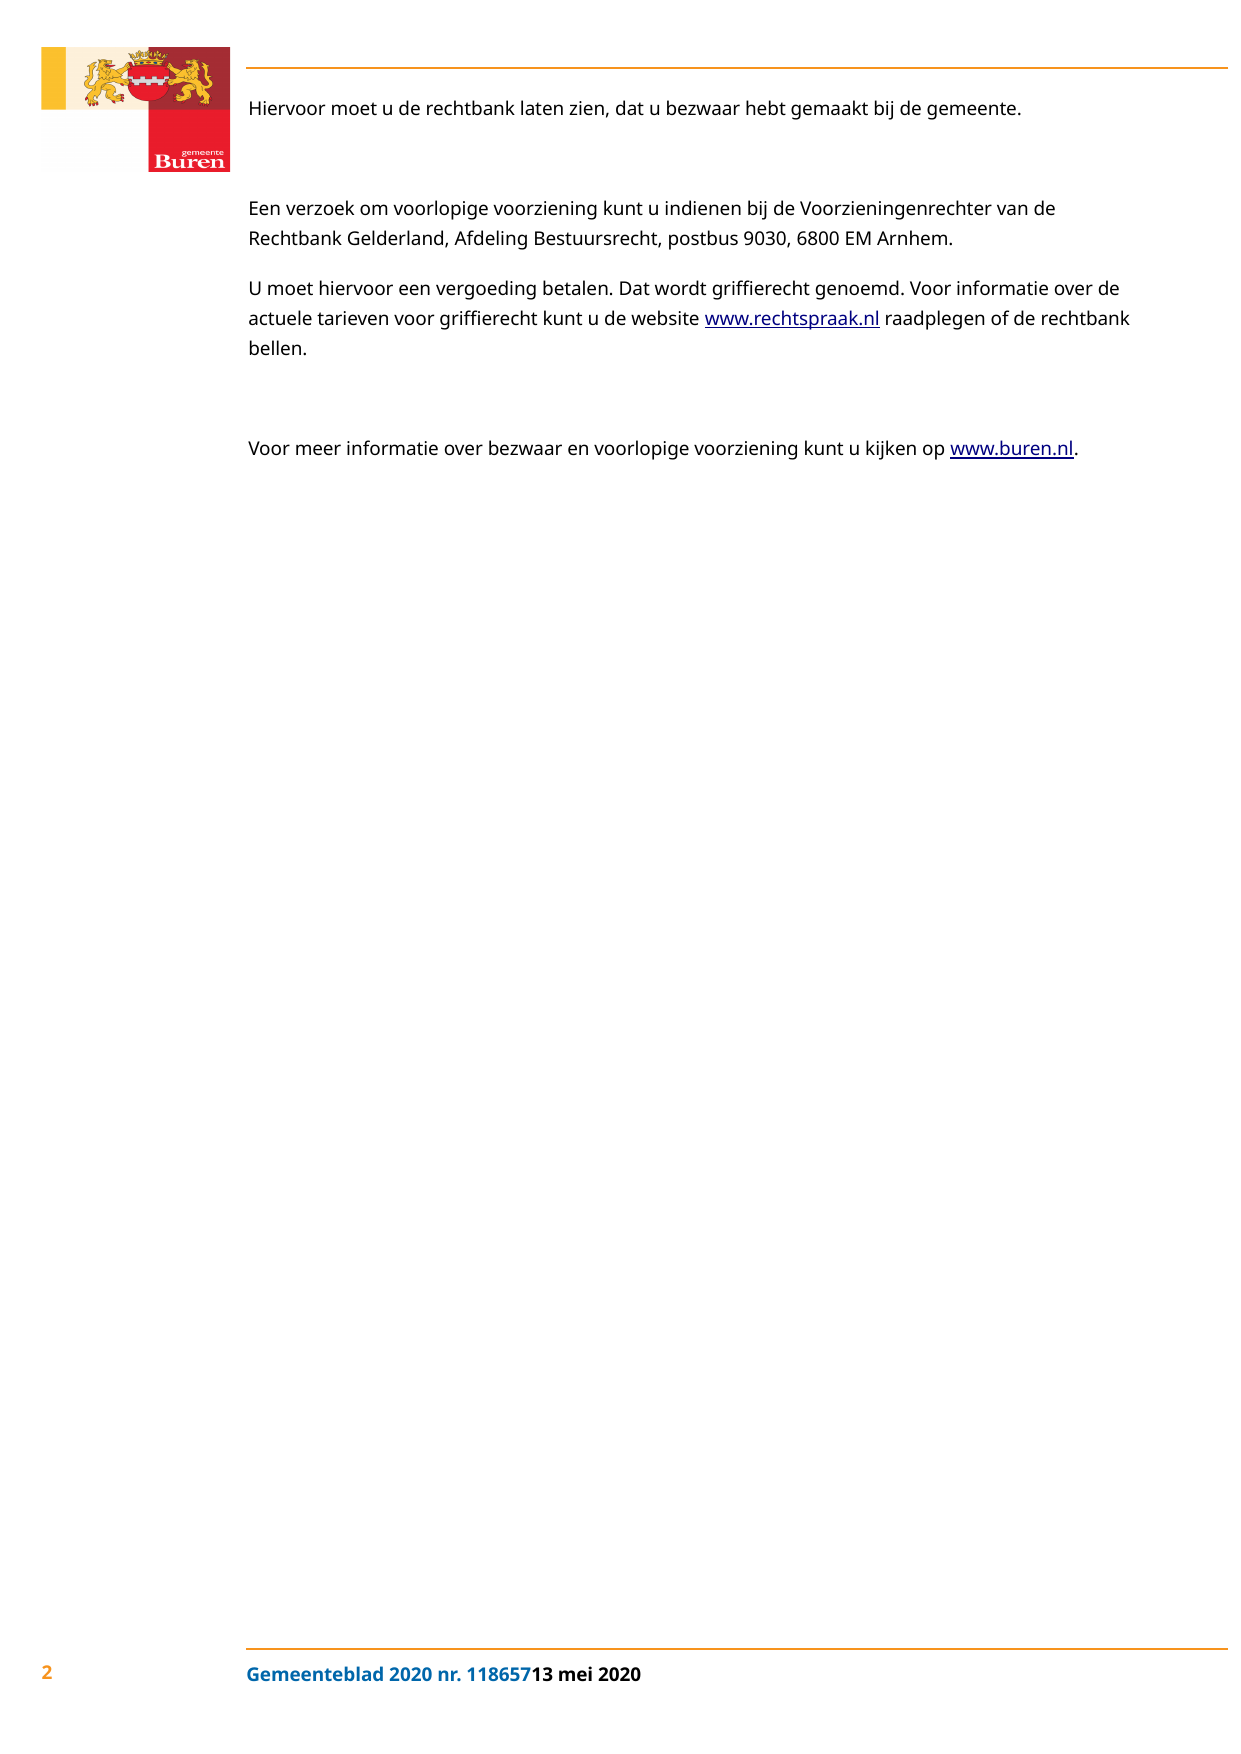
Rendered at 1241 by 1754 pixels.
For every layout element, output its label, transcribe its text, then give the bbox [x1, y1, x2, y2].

picture [41, 47, 231, 172]
text U moet hiervoor een vergoeding betalen. Dat wordt griffierecht genoemd. Voor informatie over de actuele tarieven voor griffierecht kunt u de website www.rechtspraak.nl raadplegen of de rechtbank bellen. [248, 276, 1152, 361]
text Een verzoek om voorlopige voorziening kunt u indienen bij de Voorzieningenrechter van de Rechtbank Gelderland, Afdeling Bestuursrecht, postbus 9030, 6800 EM Arnhem. [248, 196, 1152, 251]
text Hiervoor moet u de rechtbank laten zien, dat u bezwaar hebt gemaakt bij de gemeente. [248, 95, 1152, 121]
text Voor meer informatie over bezwaar en voorlopige voorziening kunt u kijken op www.buren.nl. [248, 436, 1152, 461]
